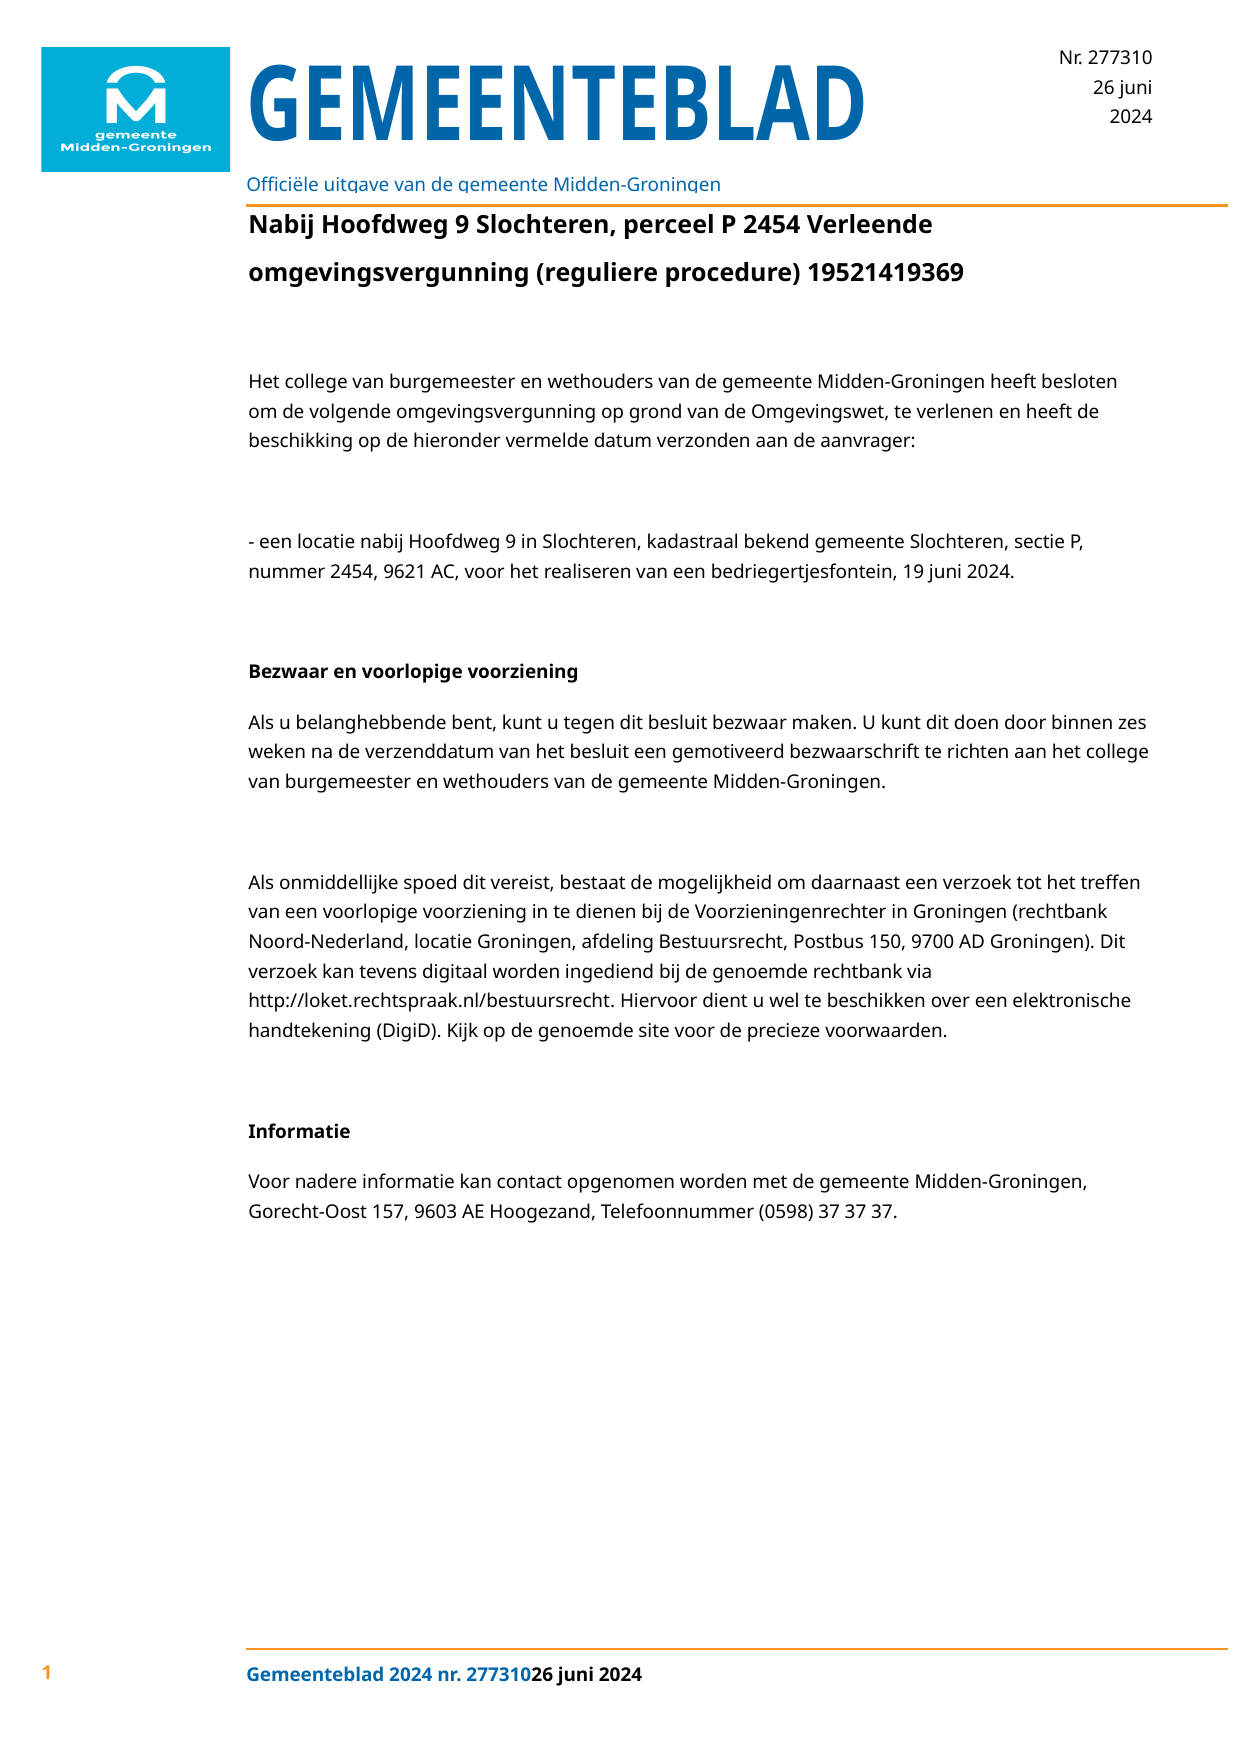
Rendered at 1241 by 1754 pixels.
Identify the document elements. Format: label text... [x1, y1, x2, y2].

text - een locatie nabij Hoofdweg 9 in Slochteren, kadastraal bekend gemeente Slochteren, sectie P, nummer 2454, 9621 AC, voor het realiseren van een bedriegertjesfontein, 19 juni 2024. [248, 528, 1152, 584]
text Als u belanghebbende bent, kunt u tegen dit besluit bezwaar maken. U kunt dit doen door binnen zes weken na de verzenddatum van het besluit een gemotiveerd bezwaarschrift te richten aan het college van burgemeester en wethouders van de gemeente Midden-Groningen. [248, 709, 1152, 794]
text Als onmiddellijke spoed dit vereist, bestaat de mogelijkheid om daarnaast een verzoek tot het treffen van een voorlopige voorziening in te dienen bij de Voorzieningenrechter in Groningen (rechtbank Noord-Nederland, locatie Groningen, afdeling Bestuursrecht, Postbus 150, 9700 AD Groningen). Dit verzoek kan tevens digitaal worden ingediend bij de genoemde rechtbank via http://loket.rechtspraak.nl/bestuursrecht. Hiervoor dient u wel te beschikken over een elektronische handtekening (DigiD). Kijk op de genoemde site voor de precieze voorwaarden. [248, 869, 1152, 1043]
text Bezwaar en voorlopige voorziening [248, 659, 1152, 684]
picture [184, 146, 190, 153]
text Het college van burgemeester en wethouders van de gemeente Midden-Groningen heeft besloten om de volgende omgevingsvergunning op grond van de Omgevingswet, te verlenen en heeft de beschikking op de hieronder vermelde datum verzonden aan de aanvrager: [248, 368, 1152, 453]
text Informatie [248, 1118, 1152, 1144]
picture [108, 66, 164, 82]
picture [107, 89, 165, 122]
text Voor nadere informatie kan contact opgenomen worden met de gemeente Midden-Groningen, Gorecht-Oost 157, 9603 AE Hoogezand, Telefoonnummer (0598) 37 37 37. [248, 1168, 1152, 1224]
text Nabij Hoofdweg 9 Slochteren, perceel P 2454 Verleende omgevingsvergunning (reguliere procedure) 19521419369 [248, 207, 1152, 288]
